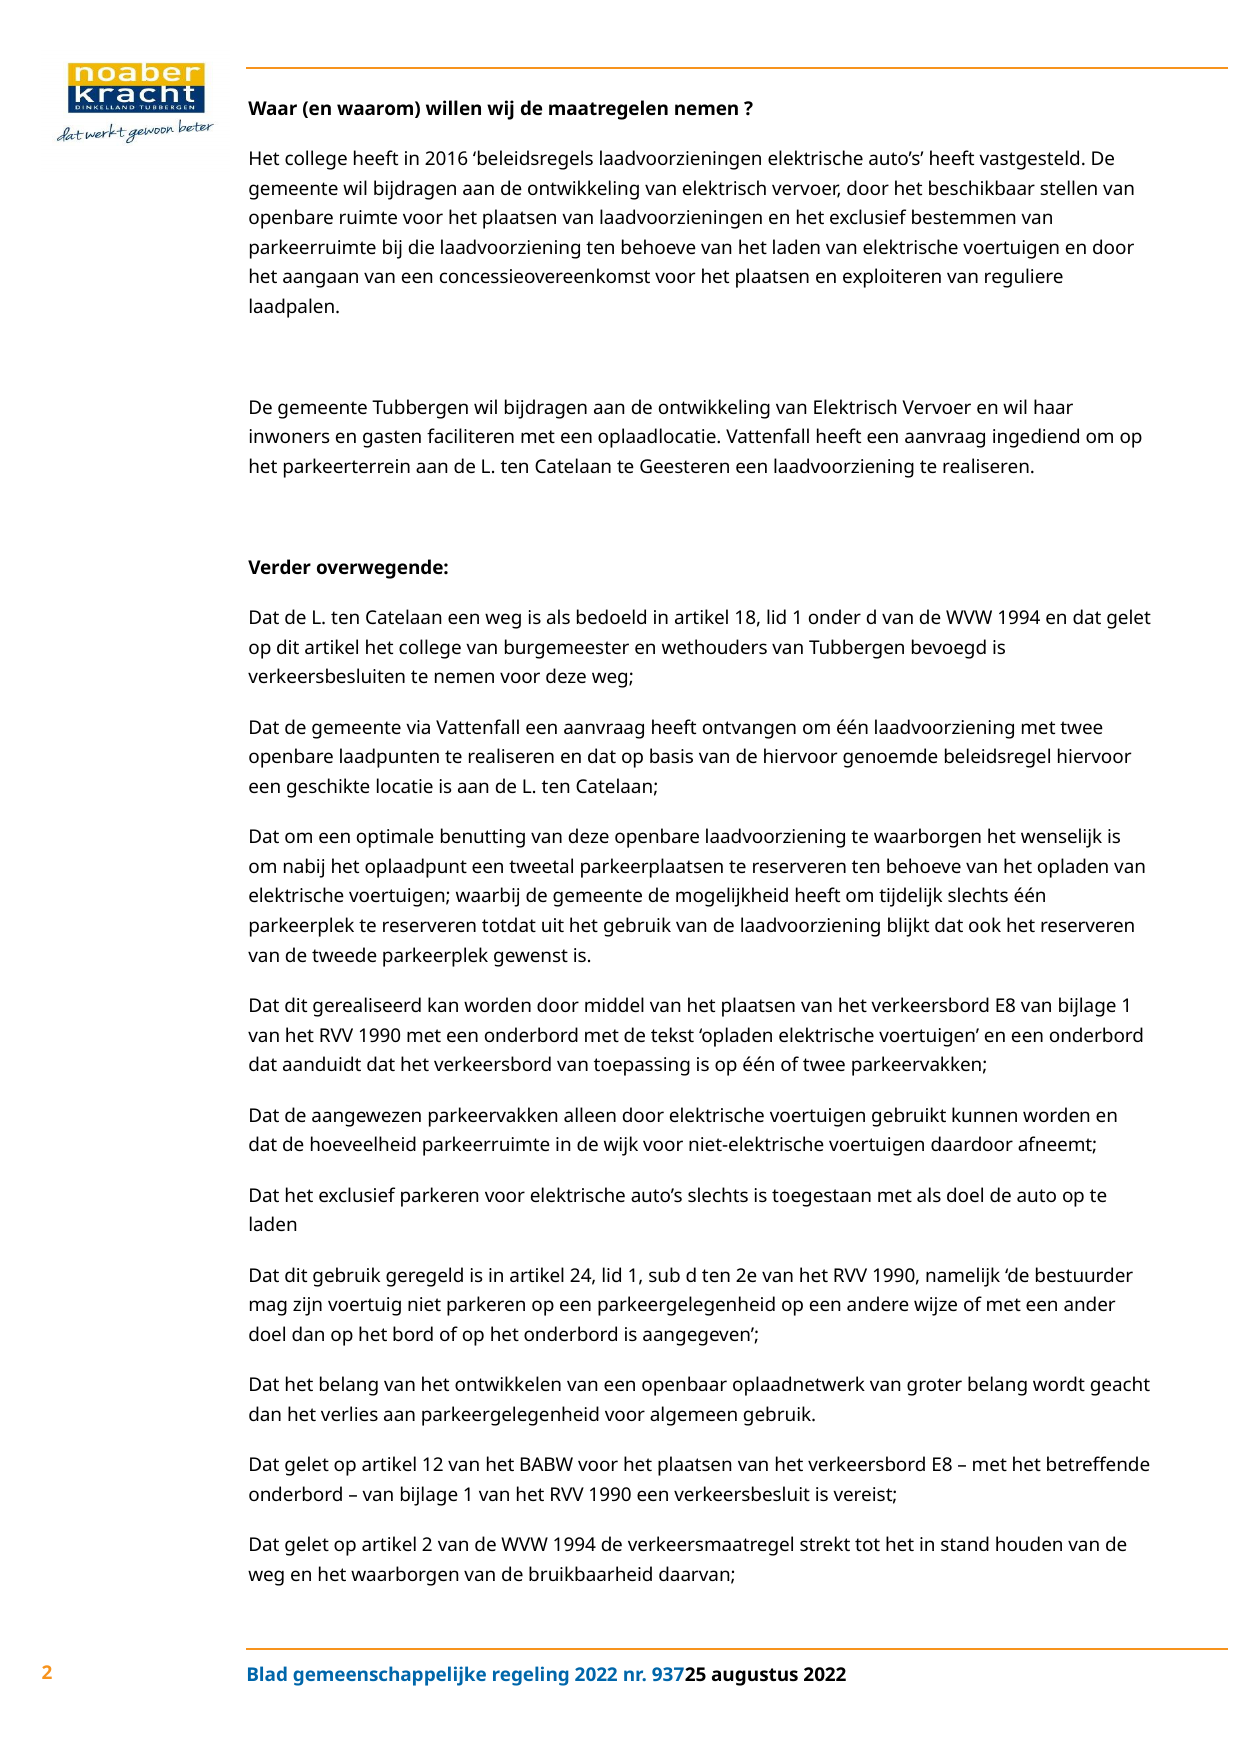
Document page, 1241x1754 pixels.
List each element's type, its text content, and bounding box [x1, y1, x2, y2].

text Dat het exclusief parkeren voor elektrische auto’s slechts is toegestaan met als doel de auto op te laden [248, 1182, 1152, 1237]
text Dat dit gebruik geregeld is in artikel 24, lid 1, sub d ten 2e van het RVV 1990, namelijk ‘de bestuurder mag zijn voertuig niet parkeren op een parkeergelegenheid op een andere wijze of met een ander doel dan op het bord of op het onderbord is aangegeven’; [248, 1262, 1152, 1347]
text Verder overwegende: [248, 554, 1152, 580]
text Het college heeft in 2016 ‘beleidsregels laadvoorzieningen elektrische auto’s’ heeft vastgesteld. De gemeente wil bijdragen aan de ontwikkeling van elektrisch vervoer, door het beschikbaar stellen van openbare ruimte voor het plaatsen van laadvoorzieningen en het exclusief bestemmen van parkeerruimte bij die laadvoorziening ten behoeve van het laden van elektrische voertuigen en door het aangaan van een concessieovereenkomst voor het plaatsen en exploiteren van reguliere laadpalen. [248, 145, 1152, 319]
picture [41, 47, 231, 172]
text Dat de aangewezen parkeervakken alleen door elektrische voertuigen gebruikt kunnen worden en dat de hoeveelheid parkeerruimte in de wijk voor niet-elektrische voertuigen daardoor afneemt; [248, 1102, 1152, 1157]
text Dat dit gerealiseerd kan worden door middel van het plaatsen van het verkeersbord E8 van bijlage 1 van het RVV 1990 met een onderbord met de tekst ‘opladen elektrische voertuigen’ en een onderbord dat aanduidt dat het verkeersbord van toepassing is op één of twee parkeervakken; [248, 992, 1152, 1077]
text Dat de L. ten Catelaan een weg is als bedoeld in artikel 18, lid 1 onder d van de WVW 1994 en dat gelet op dit artikel het college van burgemeester en wethouders van Tubbergen bevoegd is verkeersbesluiten te nemen voor deze weg; [248, 604, 1152, 689]
text Dat gelet op artikel 2 van de WVW 1994 de verkeersmaatregel strekt tot het in stand houden van de weg en het waarborgen van de bruikbaarheid daarvan; [248, 1531, 1152, 1587]
text Dat gelet op artikel 12 van het BABW voor het plaatsen van het verkeersbord E8 – met het betreffende onderbord – van bijlage 1 van het RVV 1990 een verkeersbesluit is vereist; [248, 1451, 1152, 1507]
text De gemeente Tubbergen wil bijdragen aan de ontwikkeling van Elektrisch Vervoer en wil haar inwoners en gasten faciliteren met een oplaadlocatie. Vattenfall heeft een aanvraag ingediend om op het parkeerterrein aan de L. ten Catelaan te Geesteren een laadvoorziening te realiseren. [248, 394, 1152, 479]
text Dat het belang van het ontwikkelen van een openbaar oplaadnetwerk van groter belang wordt geacht dan het verlies aan parkeergelegenheid voor algemeen gebruik. [248, 1371, 1152, 1427]
text Waar (en waarom) willen wij de maatregelen nemen ? [248, 95, 1152, 121]
text Dat de gemeente via Vattenfall een aanvraag heeft ontvangen om één laadvoorziening met twee openbare laadpunten te realiseren en dat op basis van de hiervoor genoemde beleidsregel hiervoor een geschikte locatie is aan de L. ten Catelaan; [248, 714, 1152, 799]
text Dat om een optimale benutting van deze openbare laadvoorziening te waarborgen het wenselijk is om nabij het oplaadpunt een tweetal parkeerplaatsen te reserveren ten behoeve van het opladen van elektrische voertuigen; waarbij de gemeente de mogelijkheid heeft om tijdelijk slechts één parkeerplek te reserveren totdat uit het gebruik van de laadvoorziening blijkt dat ook het reserveren van de tweede parkeerplek gewenst is. [248, 823, 1152, 968]
